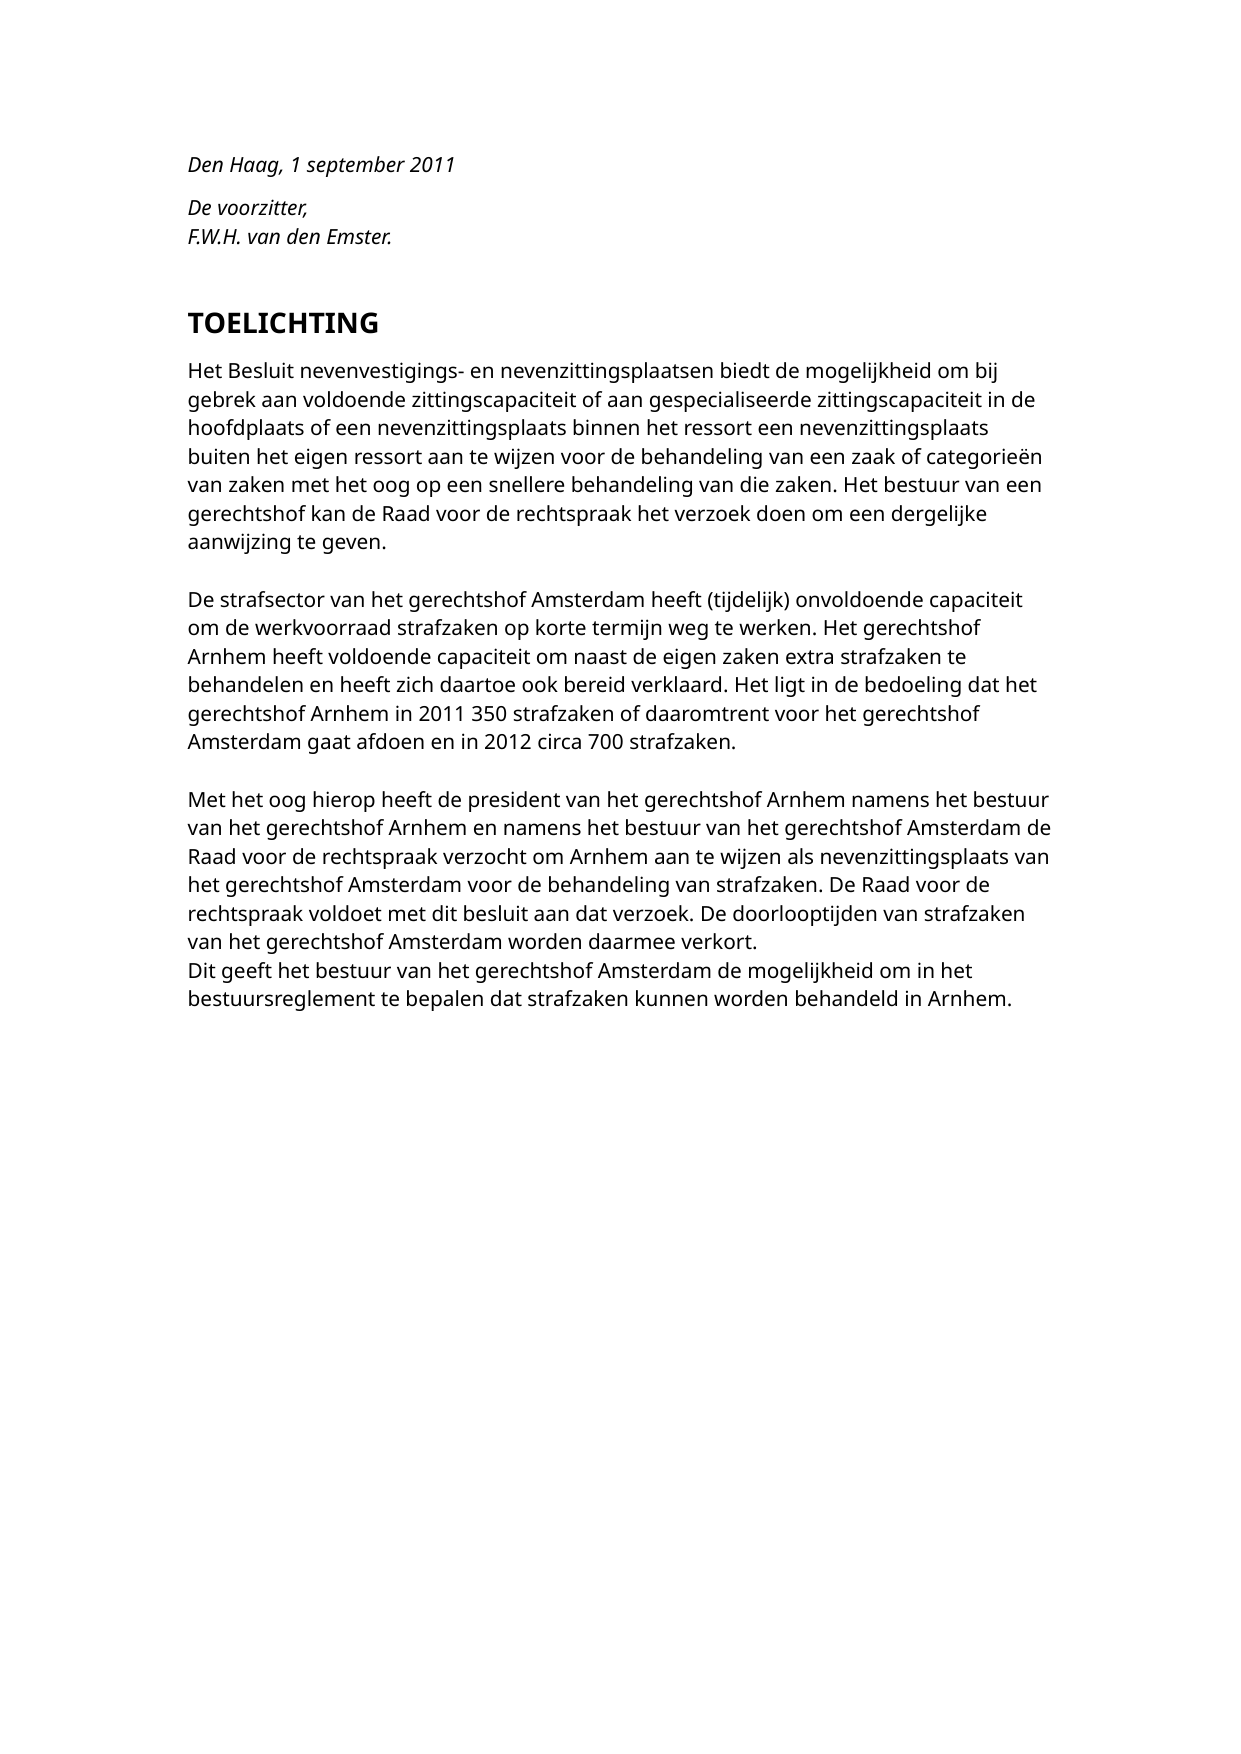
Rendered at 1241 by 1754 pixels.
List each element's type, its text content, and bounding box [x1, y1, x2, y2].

text Het Besluit nevenvestigings- en nevenzittingsplaatsen biedt de mogelijkheid om bij gebrek aan voldoende zittingscapaciteit of aan gespecialiseerde zittingscapaciteit in de hoofdplaats of een nevenzittingsplaats binnen het ressort een nevenzittingsplaats buiten het eigen ressort aan te wijzen voor de behandeling van een zaak of categorieën van zaken met het oog op een snellere behandeling van die zaken. Het bestuur van een gerechtshof kan de Raad voor de rechtspraak het verzoek doen om een dergelijke aanwijzing te geven. [187, 356, 1053, 556]
text Den Haag, 1 september 2011 [187, 150, 1053, 178]
text De strafsector van het gerechtshof Amsterdam heeft (tijdelijk) onvoldoende capaciteit om de werkvoorraad strafzaken op korte termijn weg te werken. Het gerechtshof Arnhem heeft voldoende capaciteit om naast de eigen zaken extra strafzaken te behandelen en heeft zich daartoe ook bereid verklaard. Het ligt in de bedoeling dat het gerechtshof Arnhem in 2011 350 strafzaken of daaromtrent voor het gerechtshof Amsterdam gaat afdoen en in 2012 circa 700 strafzaken. [187, 585, 1053, 756]
subtitle TOELICHTING [187, 303, 1053, 341]
text De voorzitter, [187, 193, 1053, 222]
text F.W.H. van den Emster. [187, 222, 1053, 250]
text Met het oog hierop heeft de president van het gerechtshof Arnhem namens het bestuur van het gerechtshof Arnhem en namens het bestuur van het gerechtshof Amsterdam de Raad voor de rechtspraak verzocht om Arnhem aan te wijzen als nevenzittingsplaats van het gerechtshof Amsterdam voor de behandeling van strafzaken. De Raad voor de rechtspraak voldoet met dit besluit aan dat verzoek. De doorlooptijden van strafzaken van het gerechtshof Amsterdam worden daarmee verkort. [187, 785, 1053, 956]
text Dit geeft het bestuur van het gerechtshof Amsterdam de mogelijkheid om in het bestuursreglement te bepalen dat strafzaken kunnen worden behandeld in Arnhem. [187, 956, 1053, 1013]
